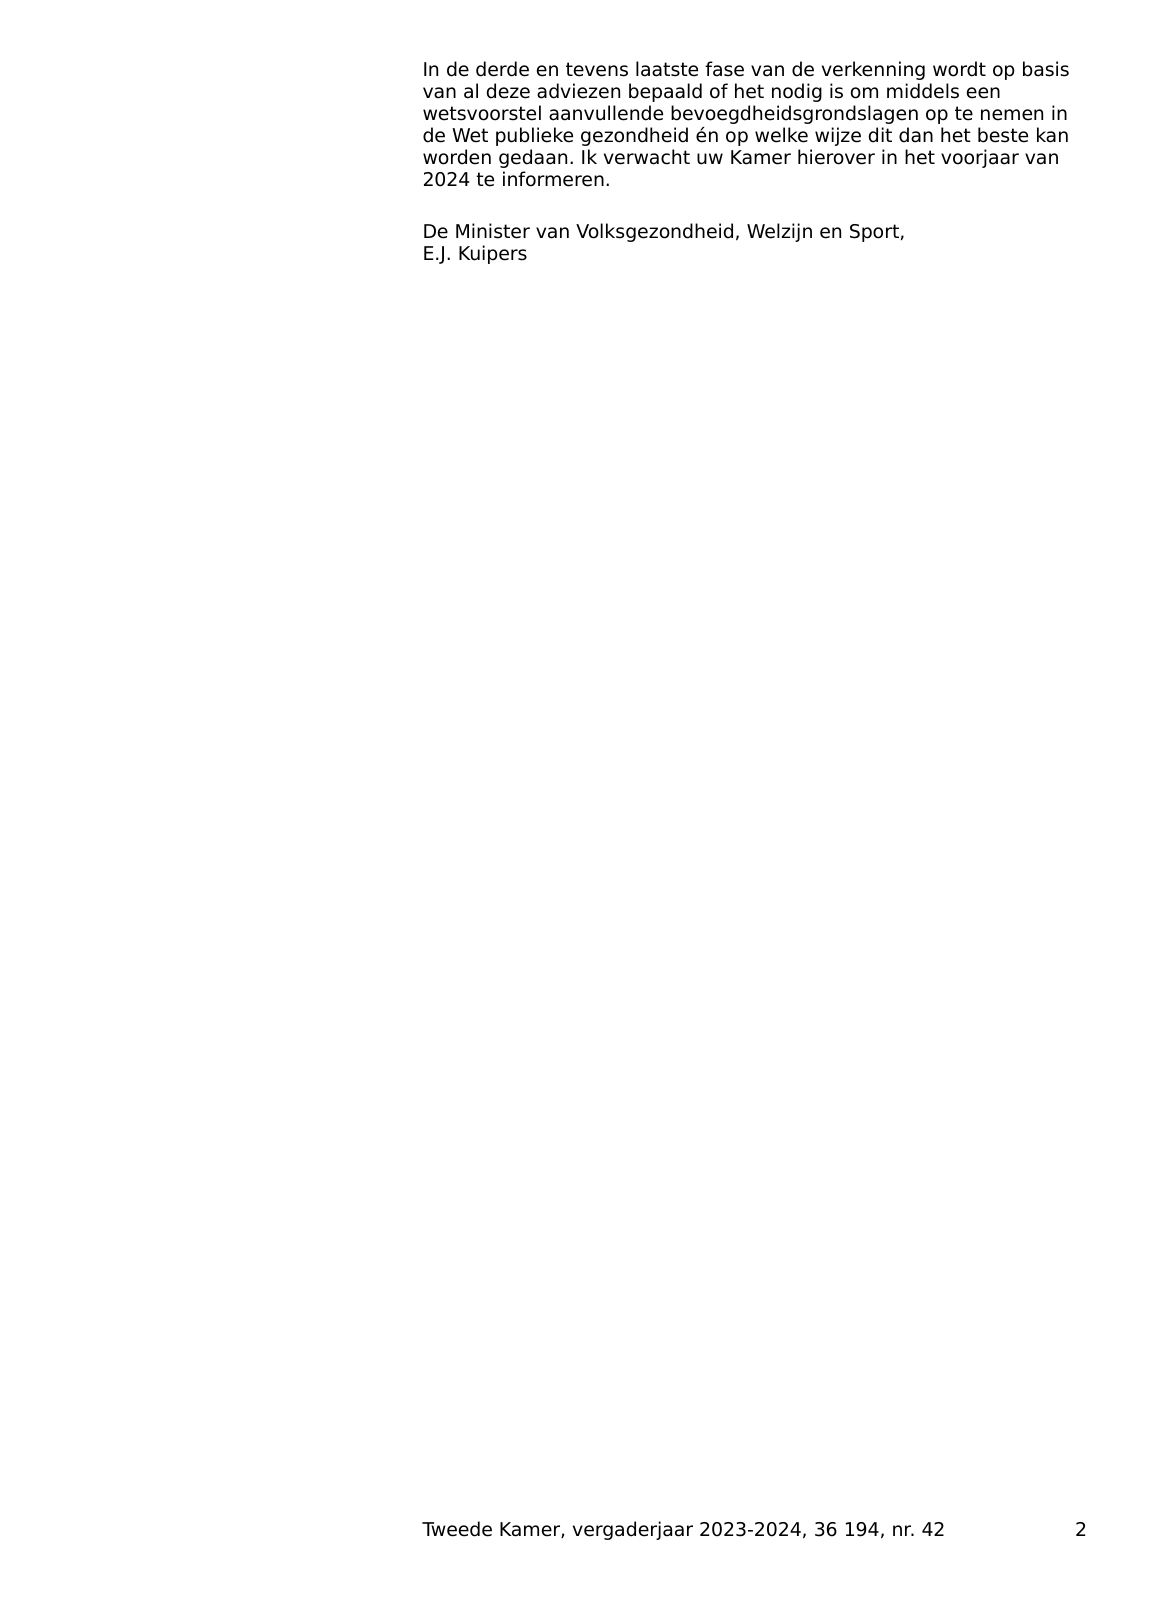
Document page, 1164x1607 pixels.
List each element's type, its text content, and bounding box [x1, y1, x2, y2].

text In de derde en tevens laatste fase van de verkenning wordt op basis van al deze adviezen bepaald of het nodig is om middels een wetsvoorstel aanvullende bevoegdheidsgrondslagen op te nemen in de Wet publieke gezondheid én op welke wijze dit dan het beste kan worden gedaan. Ik verwacht uw Kamer hierover in het voorjaar van 2024 te informeren. [422, 59, 1087, 191]
text De Minister van Volksgezondheid, Welzijn en Sport, E.J. Kuipers [422, 221, 1087, 265]
